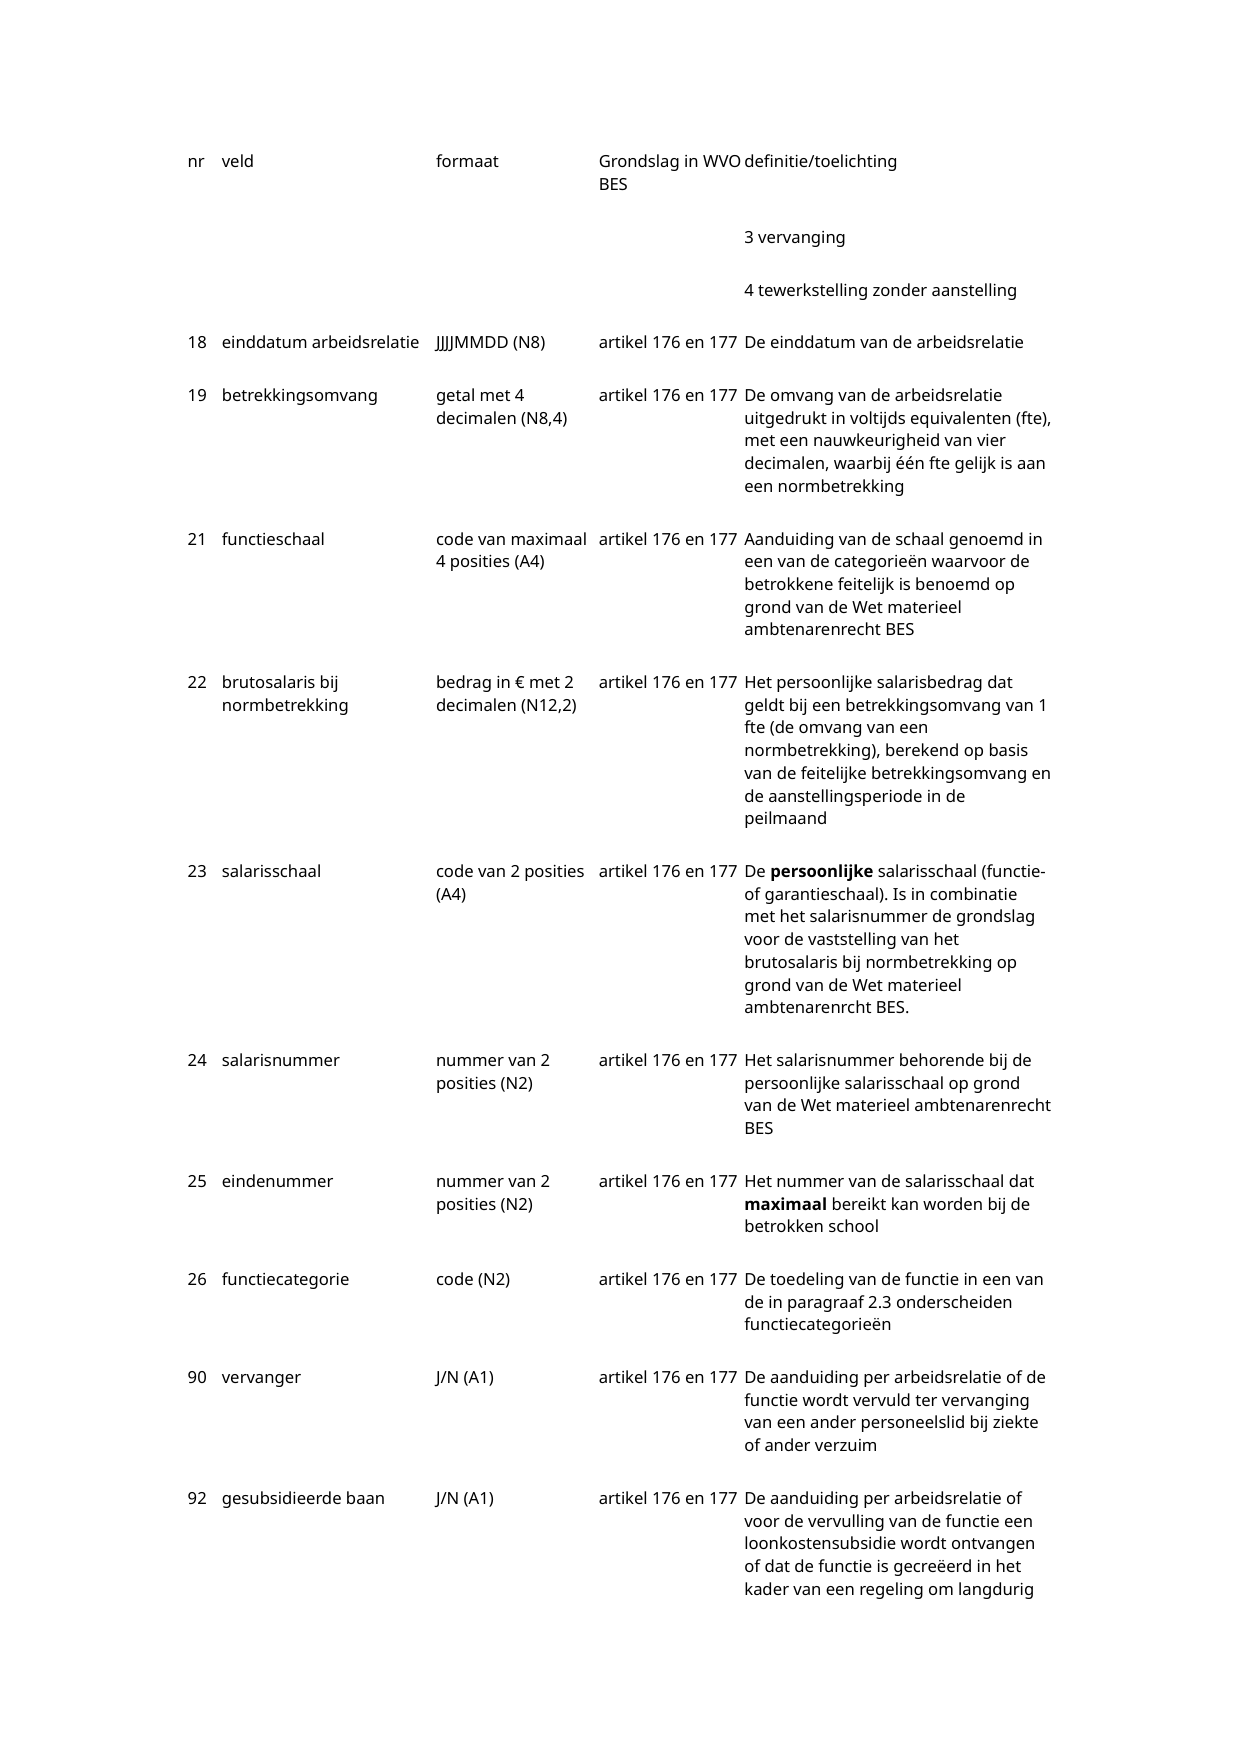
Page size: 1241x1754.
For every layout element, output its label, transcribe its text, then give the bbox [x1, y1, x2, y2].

table_cell bedrag in € met 2 decimalen (N12,2) [436, 671, 598, 859]
table_cell De einddatum van de arbeidsrelatie [744, 331, 1053, 383]
table_cell De persoonlijke salarisschaal (functie- of garantieschaal). Is in combinatie met het salarisnummer de grondslag voor de vaststelling van het brutosalaris bij normbetrekking op grond van de Wet materieel ambtenarenrcht BES. [744, 860, 1053, 1048]
table_cell functieschaal [222, 527, 436, 671]
table_cell vervanger [222, 1366, 436, 1486]
table_cell 92 [188, 1486, 222, 1600]
table_cell artikel 176 en 177 [599, 1268, 744, 1366]
table_header nr [188, 150, 222, 225]
table_cell De omvang van de arbeidsrelatie uitgedrukt in voltijds equivalenten (fte), met een nauwkeurigheid van vier decimalen, waarbij één fte gelijk is aan een normbetrekking [744, 384, 1053, 527]
table_cell betrekkingsomvang [222, 384, 436, 527]
table_cell 24 [188, 1049, 222, 1169]
table_cell 3 vervanging 4 tewerkstelling zonder aanstelling [744, 225, 1053, 331]
table_cell Het persoonlijke salarisbedrag dat geldt bij een betrekkingsomvang van 1 fte (de omvang van een normbetrekking), berekend op basis van de feitelijke betrekkingsomvang en de aanstellingsperiode in de peilmaand [744, 671, 1053, 859]
table_cell getal met 4 decimalen (N8,4) [436, 384, 598, 527]
table_cell brutosalaris bij normbetrekking [222, 671, 436, 859]
table_cell J/N (A1) [436, 1366, 598, 1486]
table_cell 26 [188, 1268, 222, 1366]
table_cell code van 2 posities (A4) [436, 860, 598, 1048]
table_header veld [222, 150, 436, 225]
table_cell 23 [188, 860, 222, 1048]
table_cell salarisnummer [222, 1049, 436, 1169]
table_cell 18 [188, 331, 222, 383]
table_cell artikel 176 en 177 [599, 1366, 744, 1486]
table_cell nummer van 2 posities (N2) [436, 1169, 598, 1267]
table_cell artikel 176 en 177 [599, 384, 744, 527]
table_cell [436, 225, 598, 331]
table_cell artikel 176 en 177 [599, 860, 744, 1048]
table_cell 22 [188, 671, 222, 859]
table_header Grondslag in WVO BES [599, 150, 744, 225]
table_cell code (N2) [436, 1268, 598, 1366]
table_cell Aanduiding van de schaal genoemd in een van de categorieën waarvoor de betrokkene feitelijk is benoemd op grond van de Wet materieel ambtenarenrecht BES [744, 527, 1053, 671]
table_cell JJJJMMDD (N8) [436, 331, 598, 383]
table_cell artikel 176 en 177 [599, 1486, 744, 1600]
table_cell De aanduiding per arbeidsrelatie of voor de vervulling van de functie een loonkostensubsidie wordt ontvangen of dat de functie is gecreëerd in het kader van een regeling om langdurig [744, 1486, 1053, 1600]
table_header formaat [436, 150, 598, 225]
table_cell salarisschaal [222, 860, 436, 1048]
table_cell 25 [188, 1169, 222, 1267]
table_cell artikel 176 en 177 [599, 331, 744, 383]
table_cell Het nummer van de salarisschaal dat maximaal bereikt kan worden bij de betrokken school [744, 1169, 1053, 1267]
table_cell [599, 225, 744, 331]
table_cell gesubsidieerde baan [222, 1486, 436, 1600]
table_cell J/N (A1) [436, 1486, 598, 1600]
table_cell eindenummer [222, 1169, 436, 1267]
table_cell einddatum arbeidsrelatie [222, 331, 436, 383]
table_cell artikel 176 en 177 [599, 1169, 744, 1267]
table_cell code van maximaal 4 posities (A4) [436, 527, 598, 671]
table_cell artikel 176 en 177 [599, 1049, 744, 1169]
table_cell De toedeling van de functie in een van de in paragraaf 2.3 onderscheiden functiecategorieën [744, 1268, 1053, 1366]
table_cell De aanduiding per arbeidsrelatie of de functie wordt vervuld ter vervanging van een ander personeelslid bij ziekte of ander verzuim [744, 1366, 1053, 1486]
table_cell nummer van 2 posities (N2) [436, 1049, 598, 1169]
table_cell [222, 225, 436, 331]
table_cell artikel 176 en 177 [599, 527, 744, 671]
table_cell 19 [188, 384, 222, 527]
table_cell 90 [188, 1366, 222, 1486]
table_header definitie/toelichting [744, 150, 1053, 225]
table_cell functiecategorie [222, 1268, 436, 1366]
table_cell artikel 176 en 177 [599, 671, 744, 859]
table_cell 21 [188, 527, 222, 671]
table_cell [188, 225, 222, 331]
table_cell Het salarisnummer behorende bij de persoonlijke salarisschaal op grond van de Wet materieel ambtenarenrecht BES [744, 1049, 1053, 1169]
